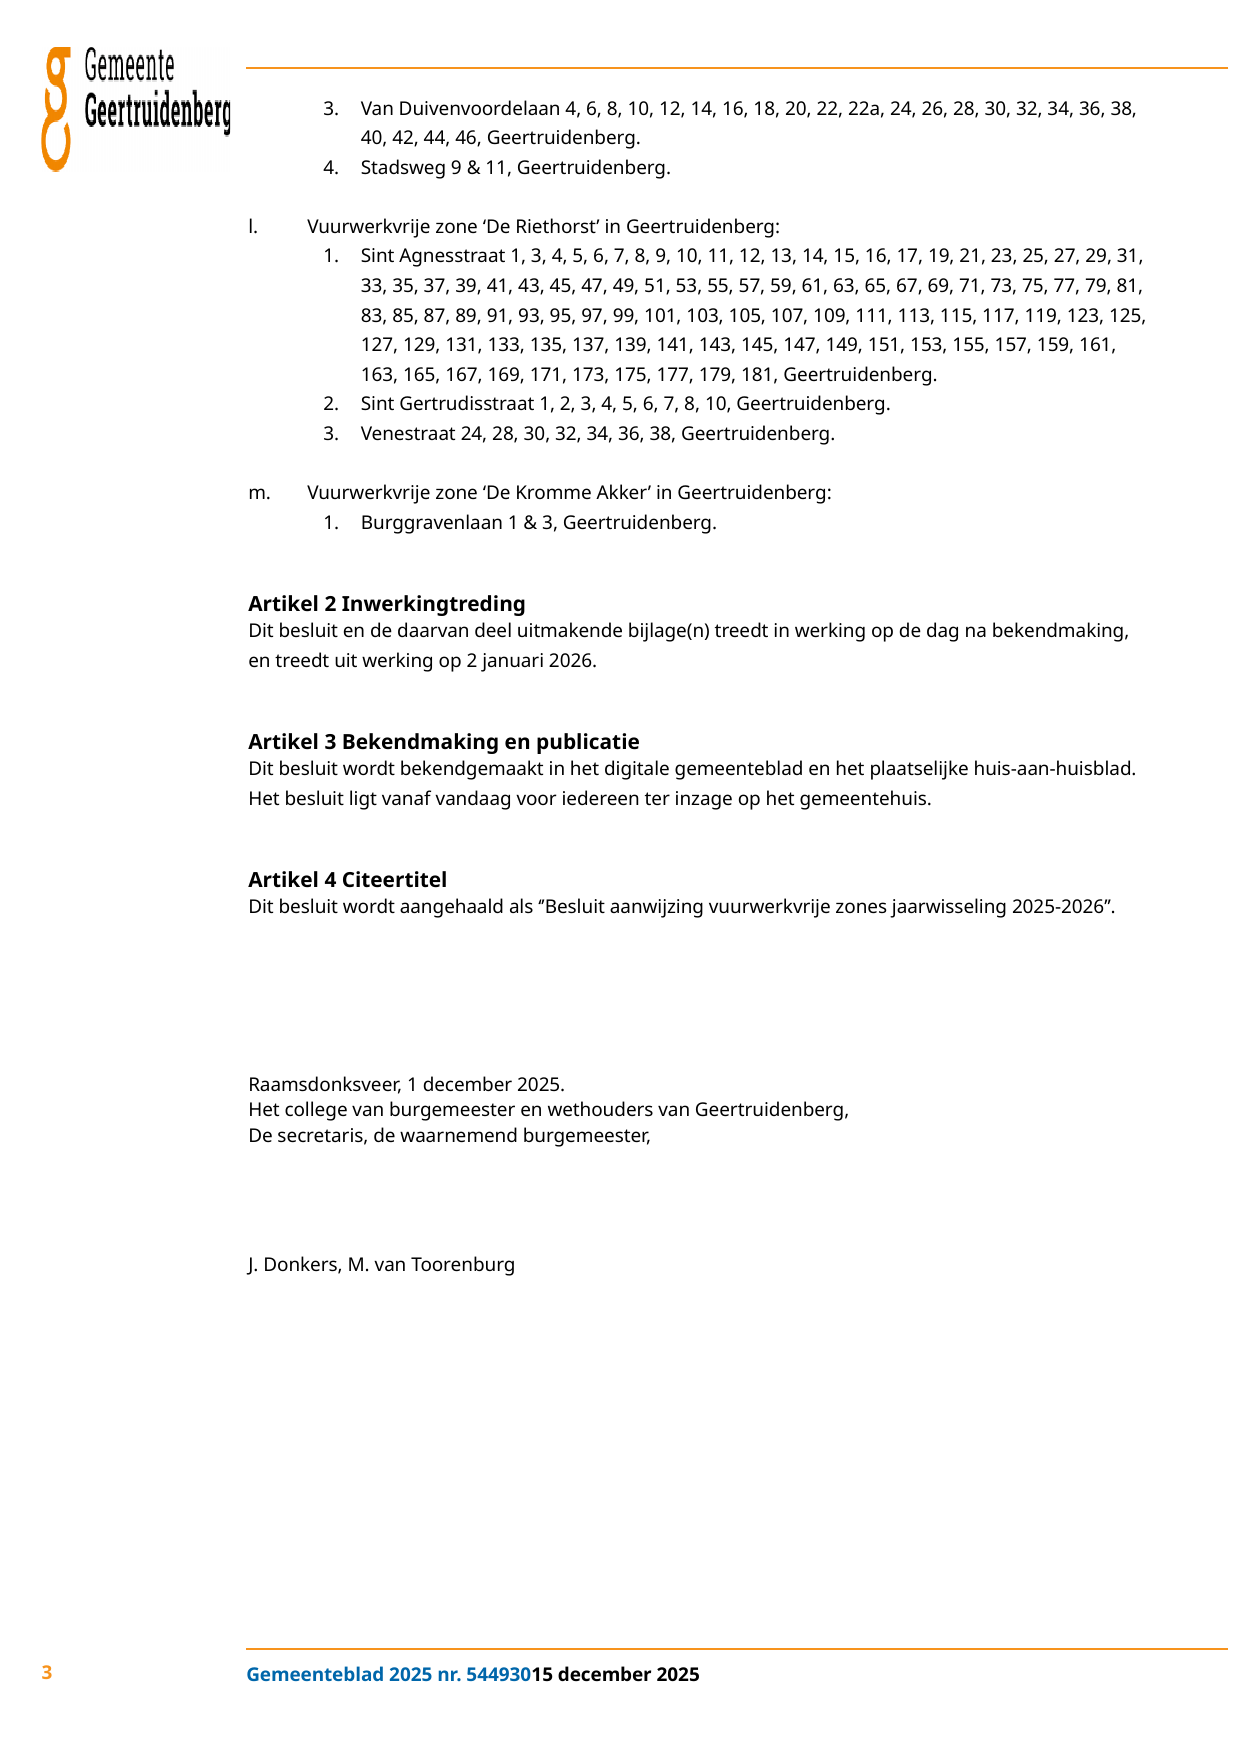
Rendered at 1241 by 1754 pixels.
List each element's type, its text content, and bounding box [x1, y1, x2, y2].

list Sint Gertrudisstraat 1, 2, 3, 4, 5, 6, 7, 8, 10, Geertruidenberg. [323, 391, 1152, 416]
list Burggravenlaan 1 & 3, Geertruidenberg. [323, 509, 1152, 535]
picture [41, 47, 231, 172]
text Dit besluit wordt aangehaald als ‘’Besluit aanwijzing vuurwerkvrije zones jaarwisseling 2025-2026’’. [248, 893, 1152, 919]
text Artikel 3 Bekendmaking en publicatie [248, 727, 1152, 755]
text Dit besluit en de daarvan deel uitmakende bijlage(n) treedt in werking op de dag na bekendmaking, en treedt uit werking op 2 januari 2026. [248, 617, 1152, 673]
list Vuurwerkvrije zone ‘De Kromme Akker’ in Geertruidenberg: [248, 479, 1152, 505]
text Artikel 4 Citeertitel [248, 865, 1152, 893]
list Venestraat 24, 28, 30, 32, 34, 36, 38, Geertruidenberg. [323, 420, 1152, 446]
list Vuurwerkvrije zone ‘De Riethorst’ in Geertruidenberg: [248, 213, 1152, 239]
list Van Duivenvoordelaan 4, 6, 8, 10, 12, 14, 16, 18, 20, 22, 22a, 24, 26, 28, 30, 32, 34, 36, 38, 40, 42, 44, 46, Geertruidenberg. [323, 95, 1152, 150]
text Artikel 2 Inwerkingtreding [248, 589, 1152, 617]
text Het college van burgemeester en wethouders van Geertruidenberg, [248, 1097, 1152, 1122]
text Dit besluit wordt bekendgemaakt in het digitale gemeenteblad en het plaatselijke huis-aan-huisblad. Het besluit ligt vanaf vandaag voor iedereen ter inzage op het gemeentehuis. [248, 755, 1152, 811]
list Stadsweg 9 & 11, Geertruidenberg. [323, 154, 1152, 180]
text De secretaris, de waarnemend burgemeester, [248, 1122, 1152, 1148]
text J. Donkers, M. van Toorenburg [248, 1251, 1152, 1277]
list Sint Agnesstraat 1, 3, 4, 5, 6, 7, 8, 9, 10, 11, 12, 13, 14, 15, 16, 17, 19, 21, 23, 25, 27, 29, 31, 33, 35, 37, 39, 41, 43, 45, 47, 49, 51, 53, 55, 57, 59, 61, 63, 65, 67, 69, 71, 73, 75, 77, 79, 81, 83, 85, 87, 89, 91, 93, 95, 97, 99, 101, 103, 105, 107, 109, 111, 113, 115, 117, 119, 123, 125, 127, 129, 131, 133, 135, 137, 139, 141, 143, 145, 147, 149, 151, 153, 155, 157, 159, 161, 163, 165, 167, 169, 171, 173, 175, 177, 179, 181, Geertruidenberg. [323, 243, 1152, 387]
text Raamsdonksveer, 1 december 2025. [248, 1071, 1152, 1097]
